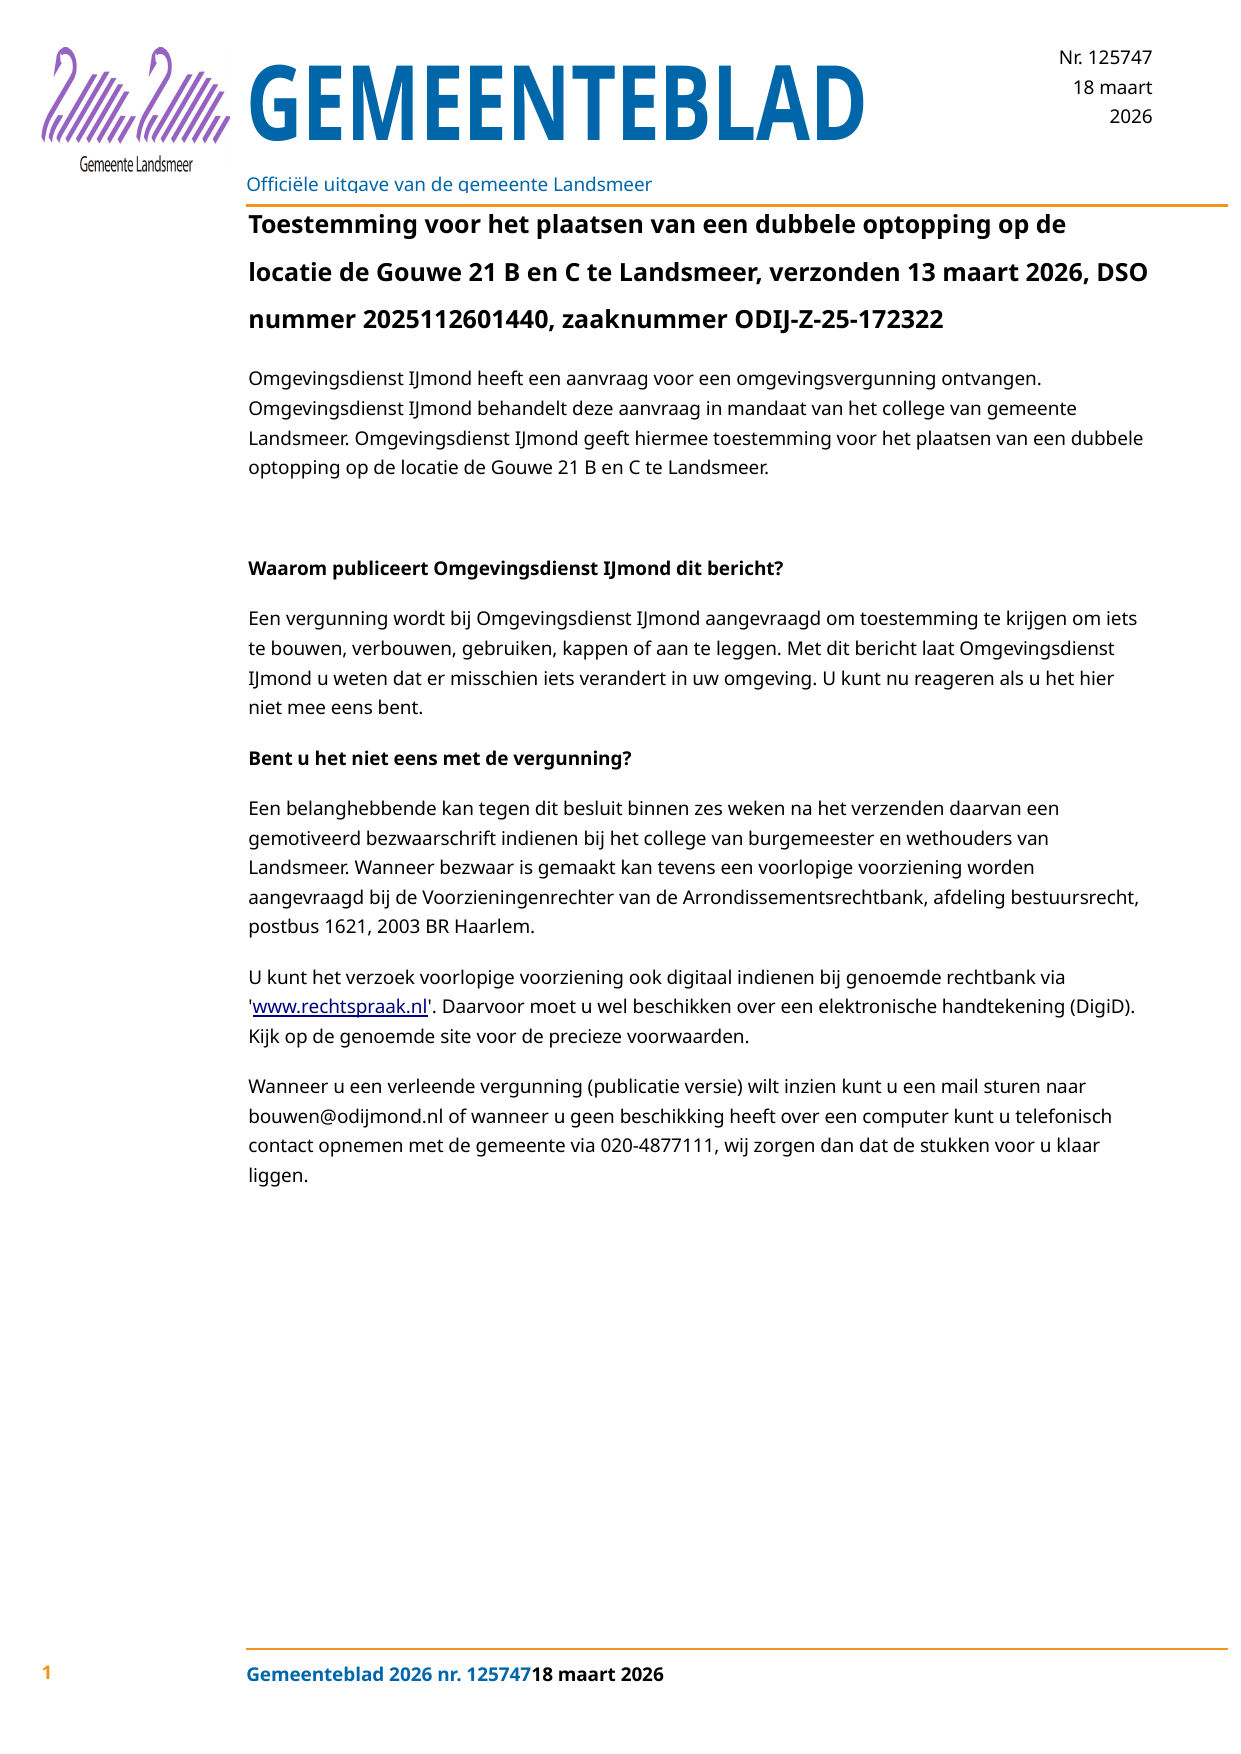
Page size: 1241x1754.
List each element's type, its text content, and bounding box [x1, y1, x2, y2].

text Toestemming voor het plaatsen van een dubbele optopping op de locatie de Gouwe 21 B en C te Landsmeer, verzonden 13 maart 2026, DSO nummer 2025112601440, zaaknummer ODIJ-Z-25-172322 [248, 207, 1152, 336]
text U kunt het verzoek voorlopige voorziening ook digitaal indienen bij genoemde rechtbank via 'www.rechtspraak.nl'. Daarvoor moet u wel beschikken over een elektronische handtekening (DigiD). Kijk op de genoemde site voor de precieze voorwaarden. [248, 964, 1152, 1049]
text Een vergunning wordt bij Omgevingsdienst IJmond aangevraagd om toestemming te krijgen om iets te bouwen, verbouwen, gebruiken, kappen of aan te leggen. Met dit bericht laat Omgevingsdienst IJmond u weten dat er misschien iets verandert in uw omgeving. U kunt nu reageren als u het hier niet mee eens bent. [248, 606, 1152, 720]
picture [41, 47, 231, 172]
text Bent u het niet eens met de vergunning? [248, 745, 1152, 770]
text Omgevingsdienst IJmond heeft een aanvraag voor een omgevingsvergunning ontvangen. Omgevingsdienst IJmond behandelt deze aanvraag in mandaat van het college van gemeente Landsmeer. Omgevingsdienst IJmond geeft hiermee toestemming voor het plaatsen van een dubbele optopping op de locatie de Gouwe 21 B en C te Landsmeer. [248, 366, 1152, 480]
text Een belanghebbende kan tegen dit besluit binnen zes weken na het verzenden daarvan een gemotiveerd bezwaarschrift indienen bij het college van burgemeester en wethouders van Landsmeer. Wanneer bezwaar is gemaakt kan tevens een voorlopige voorziening worden aangevraagd bij de Voorzieningenrechter van de Arrondissementsrechtbank, afdeling bestuursrecht, postbus 1621, 2003 BR Haarlem. [248, 795, 1152, 939]
text Waarom publiceert Omgevingsdienst IJmond dit bericht? [248, 555, 1152, 581]
text Wanneer u een verleende vergunning (publicatie versie) wilt inzien kunt u een mail sturen naar bouwen@odijmond.nl of wanneer u geen beschikking heeft over een computer kunt u telefonisch contact opnemen met de gemeente via 020-4877111, wij zorgen dan dat de stukken voor u klaar liggen. [248, 1073, 1152, 1188]
